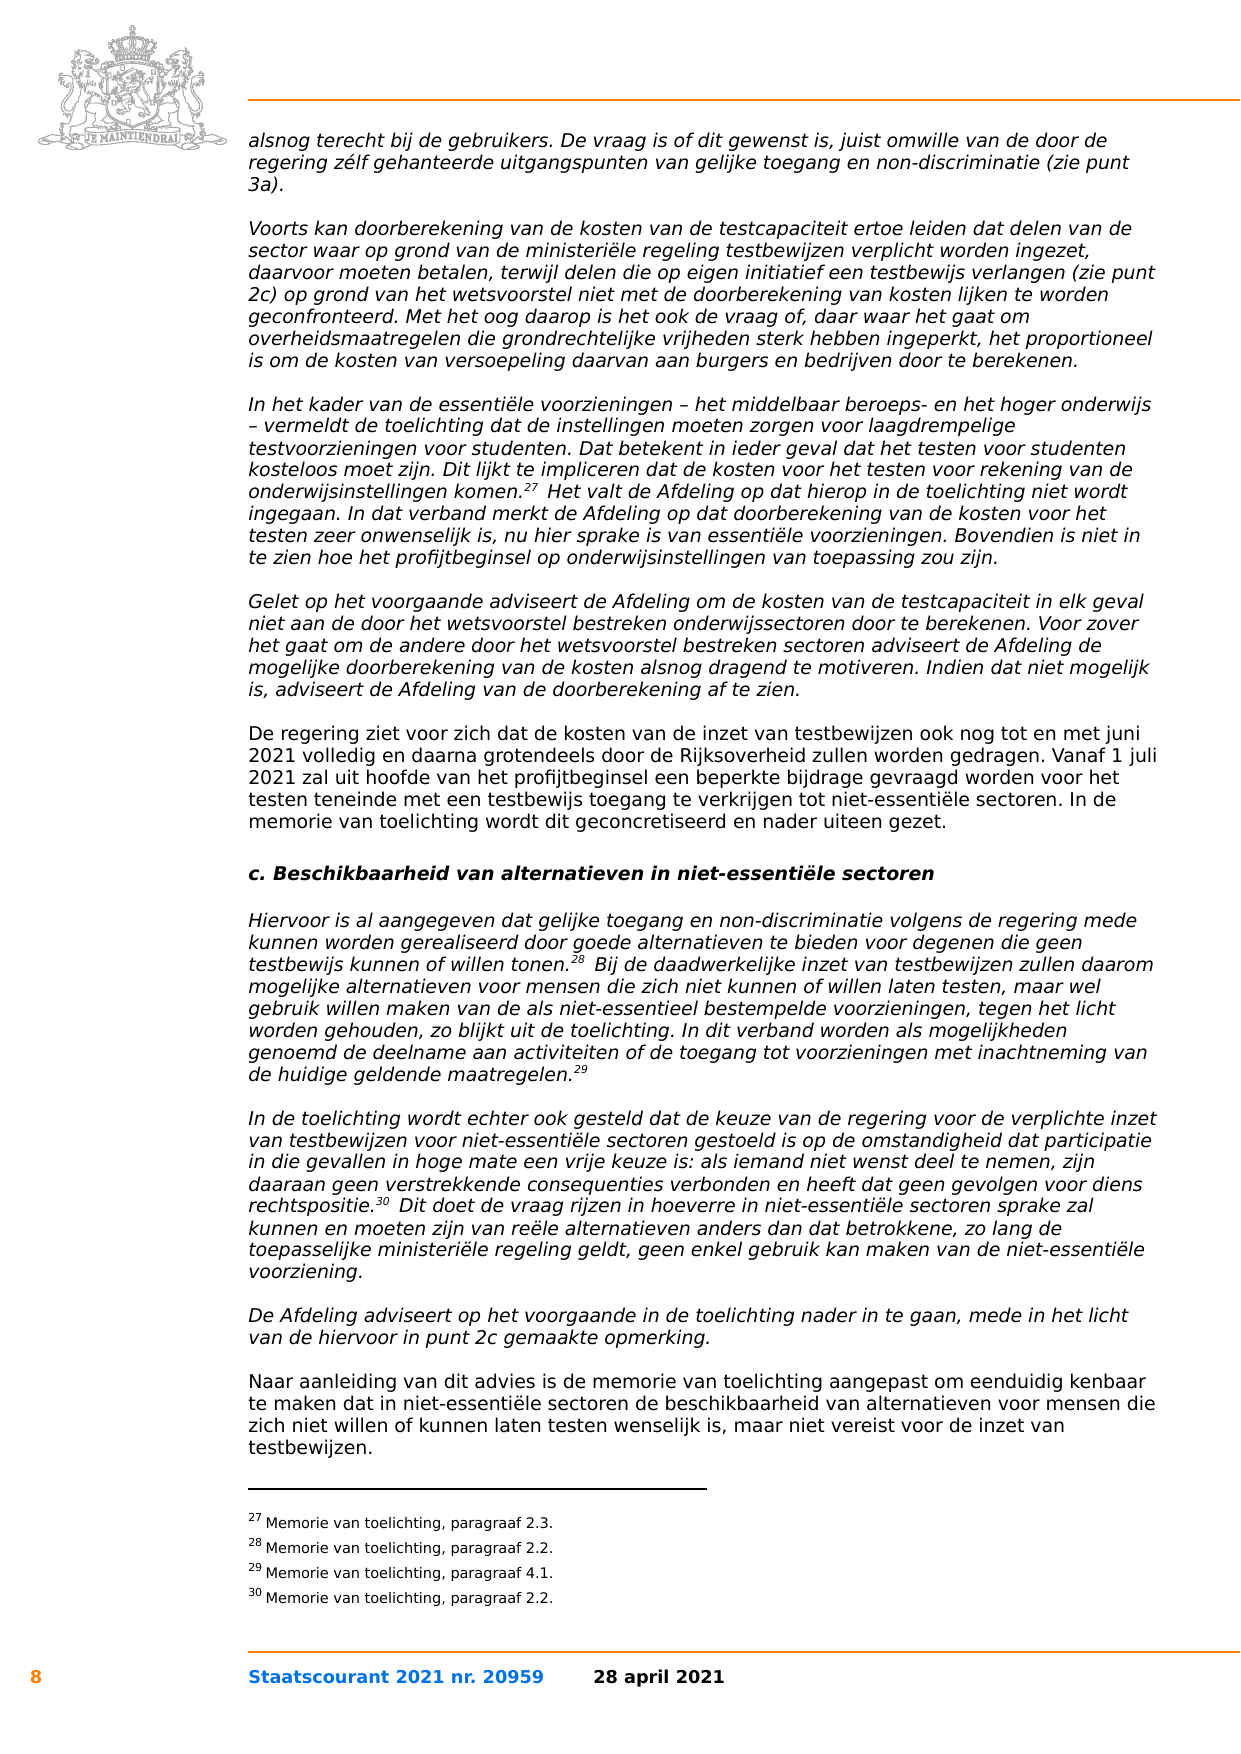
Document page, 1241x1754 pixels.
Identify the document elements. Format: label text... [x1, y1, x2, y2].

text Hiervoor is al aangegeven dat gelijke toegang en non-discriminatie volgens de regering mede kunnen worden gerealiseerd door goede alternatieven te bieden voor degenen die geen testbewijs kunnen of willen tonen. Bij de daadwerkelijke inzet van testbewijzen zullen daarom mogelijke alternatieven voor mensen die zich niet kunnen of willen laten testen, maar wel gebruik willen maken van de als niet-essentieel bestempelde voorzieningen, tegen het licht worden gehouden, zo blijkt uit de toelichting. In dit verband worden als mogelijkheden genoemd de deelname aan activiteiten of de toegang tot voorzieningen met inachtneming van de huidige geldende maatregelen. [248, 910, 1163, 1086]
text Gelet op het voorgaande adviseert de Afdeling om de kosten van de testcapaciteit in elk geval niet aan de door het wetsvoorstel bestreken onderwijssectoren door te berekenen. Voor zover het gaat om de andere door het wetsvoorstel bestreken sectoren adviseert de Afdeling de mogelijke doorberekening van de kosten alsnog dragend te motiveren. Indien dat niet mogelijk is, adviseert de Afdeling van de doorberekening af te zien. [248, 591, 1163, 701]
text Voorts kan doorberekening van de kosten van de testcapaciteit ertoe leiden dat delen van de sector waar op grond van de ministeriële regeling testbewijzen verplicht worden ingezet, daarvoor moeten betalen, terwijl delen die op eigen initiatief een testbewijs verlangen (zie punt 2c) op grond van het wetsvoorstel niet met de doorberekening van kosten lijken te worden geconfronteerd. Met het oog daarop is het ook de vraag of, daar waar het gaat om overheidsmaatregelen die grondrechtelijke vrijheden sterk hebben ingeperkt, het proportioneel is om de kosten van versoepeling daarvan aan burgers en bedrijven door te berekenen. [248, 218, 1163, 372]
subtitle c. Beschikbaarheid van alternatieven in niet-essentiële sectoren [248, 863, 1163, 885]
text Memorie van toelichting, paragraaf 2.2. [248, 1586, 1163, 1608]
text alsnog terecht bij de gebruikers. De vraag is of dit gewenst is, juist omwille van de door de regering zélf gehanteerde uitgangspunten van gelijke toegang en non-discriminatie (zie punt 3a). [248, 130, 1163, 196]
text In het kader van de essentiële voorzieningen – het middelbaar beroeps- en het hoger onderwijs – vermeldt de toelichting dat de instellingen moeten zorgen voor laagdrempelige testvoorzieningen voor studenten. Dat betekent in ieder geval dat het testen voor studenten kosteloos moet zijn. Dit lijkt te impliceren dat de kosten voor het testen voor rekening van de onderwijsinstellingen komen. Het valt de Afdeling op dat hierop in de toelichting niet wordt ingegaan. In dat verband merkt de Afdeling op dat doorberekening van de kosten voor het testen zeer onwenselijk is, nu hier sprake is van essentiële voorzieningen. Bovendien is niet in te zien hoe het profijtbeginsel op onderwijsinstellingen van toepassing zou zijn. [248, 393, 1163, 569]
text Memorie van toelichting, paragraaf 2.2. [248, 1536, 1163, 1558]
text Memorie van toelichting, paragraaf 2.3. [248, 1511, 1163, 1533]
text De Afdeling adviseert op het voorgaande in de toelichting nader in te gaan, mede in het licht van de hiervoor in punt 2c gemaakte opmerking. [248, 1305, 1163, 1349]
text De regering ziet voor zich dat de kosten van de inzet van testbewijzen ook nog tot en met juni 2021 volledig en daarna grotendeels door de Rijksoverheid zullen worden gedragen. Vanaf 1 juli 2021 zal uit hoofde van het profijtbeginsel een beperkte bijdrage gevraagd worden voor het testen teneinde met een testbewijs toegang te verkrijgen tot niet-essentiële sectoren. In de memorie van toelichting wordt dit geconcretiseerd en nader uiteen gezet. [248, 723, 1163, 833]
picture [38, 25, 227, 150]
text Memorie van toelichting, paragraaf 4.1. [248, 1561, 1163, 1583]
text Naar aanleiding van dit advies is de memorie van toelichting aangepast om eenduidig kenbaar te maken dat in niet-essentiële sectoren de beschikbaarheid van alternatieven voor mensen die zich niet willen of kunnen laten testen wenselijk is, maar niet vereist voor de inzet van testbewijzen. [248, 1371, 1163, 1459]
text In de toelichting wordt echter ook gesteld dat de keuze van de regering voor de verplichte inzet van testbewijzen voor niet-essentiële sectoren gestoeld is op de omstandigheid dat participatie in die gevallen in hoge mate een vrije keuze is: als iemand niet wenst deel te nemen, zijn daaraan geen verstrekkende consequenties verbonden en heeft dat geen gevolgen voor diens rechtspositie. Dit doet de vraag rijzen in hoeverre in niet-essentiële sectoren sprake zal kunnen en moeten zijn van reële alternatieven anders dan dat betrokkene, zo lang de toepasselijke ministeriële regeling geldt, geen enkel gebruik kan maken van de niet-essentiële voorziening. [248, 1107, 1163, 1283]
